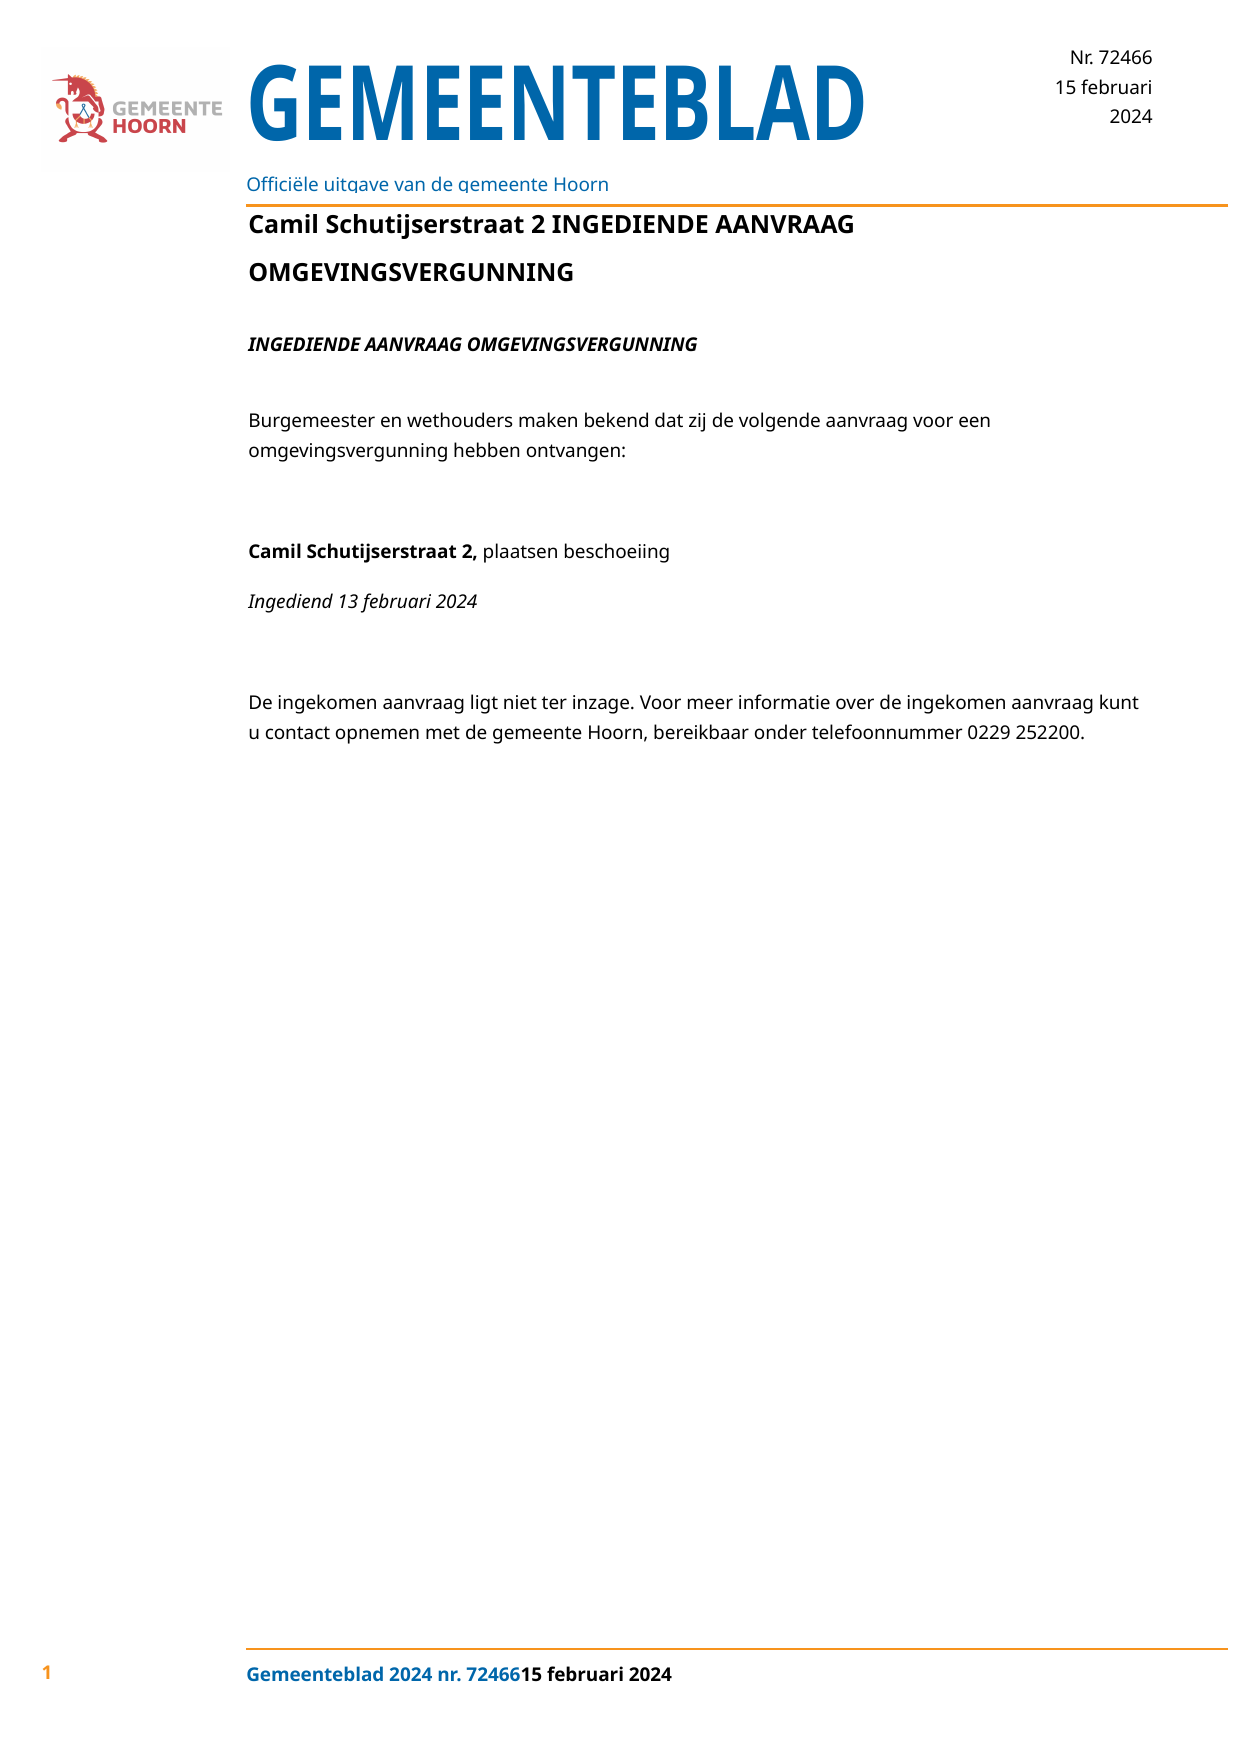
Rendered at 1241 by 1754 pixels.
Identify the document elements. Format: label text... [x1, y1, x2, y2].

text Camil Schutijserstraat 2 INGEDIENDE AANVRAAG OMGEVINGSVERGUNNING [248, 207, 1152, 288]
text De ingekomen aanvraag ligt niet ter inzage. Voor meer informatie over de ingekomen aanvraag kunt u contact opnemen met de gemeente Hoorn, bereikbaar onder telefoonnummer 0229 252200. [248, 689, 1152, 744]
text Camil Schutijserstraat 2, plaatsen beschoeiing [248, 538, 1152, 564]
text Ingediend 13 februari 2024 [248, 588, 1152, 614]
text Burgemeester en wethouders maken bekend dat zij de volgende aanvraag voor een omgevingsvergunning hebben ontvangen: [248, 408, 1152, 463]
picture [41, 47, 231, 172]
text INGEDIENDE AANVRAAG OMGEVINGSVERGUNNING [248, 331, 1152, 357]
